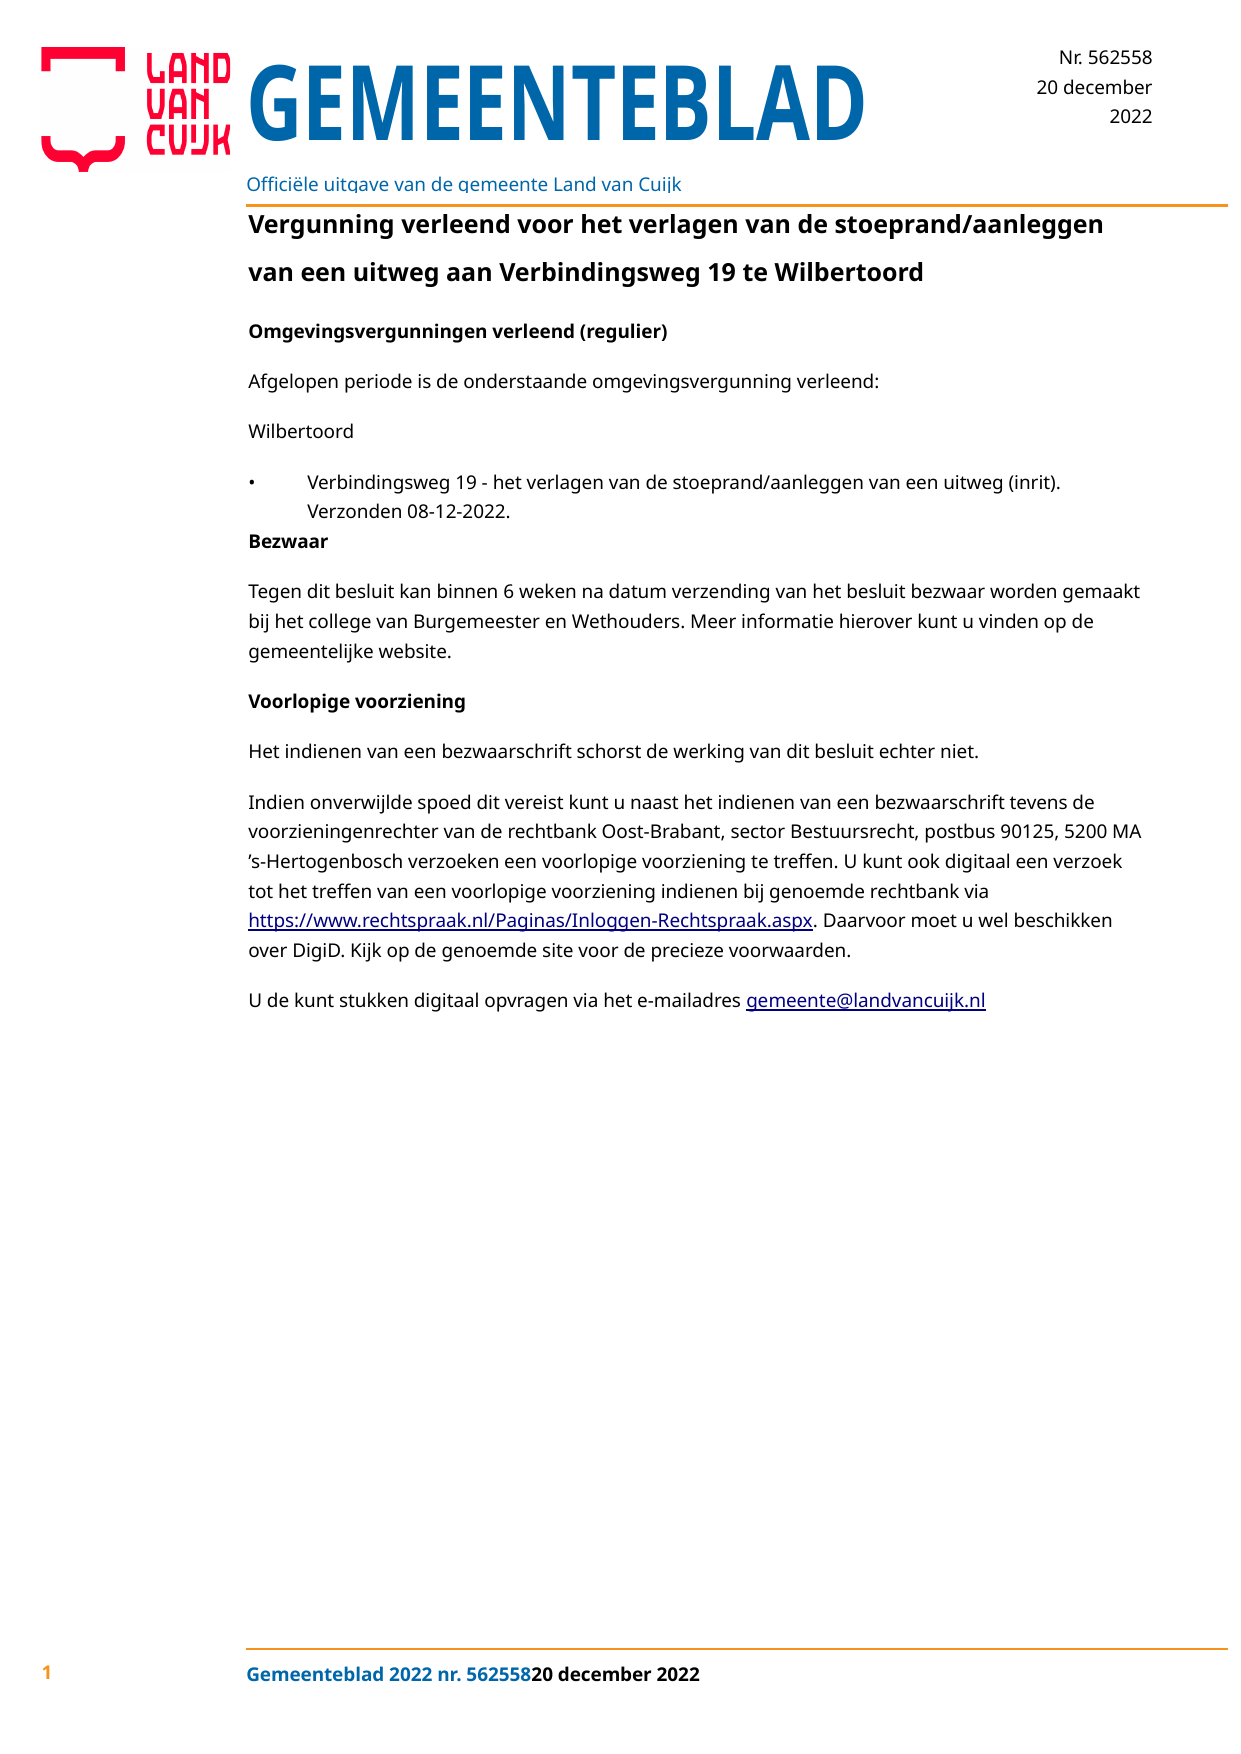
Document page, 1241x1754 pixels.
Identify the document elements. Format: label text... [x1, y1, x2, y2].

text Omgevingsvergunningen verleend (regulier) [248, 318, 1152, 344]
picture [41, 47, 231, 172]
text Bezwaar [248, 528, 1152, 554]
text Voorlopige voorziening [248, 688, 1152, 714]
text Vergunning verleend voor het verlagen van de stoeprand/aanleggen van een uitweg aan Verbindingsweg 19 te Wilbertoord [248, 207, 1152, 288]
text Tegen dit besluit kan binnen 6 weken na datum verzending van het besluit bezwaar worden gemaakt bij het college van Burgemeester en Wethouders. Meer informatie hierover kunt u vinden op de gemeentelijke website. [248, 579, 1152, 664]
text U de kunt stukken digitaal opvragen via het e-mailadres gemeente@landvancuijk.nl [248, 987, 1152, 1013]
text Wilbertoord [248, 419, 1152, 444]
list Verbindingsweg 19 - het verlagen van de stoeprand/aanleggen van een uitweg (inrit). Verzonden 08-12-2022. [248, 469, 1152, 524]
text Het indienen van een bezwaarschrift schorst de werking van dit besluit echter niet. [248, 739, 1152, 764]
text Indien onverwijlde spoed dit vereist kunt u naast het indienen van een bezwaarschrift tevens de voorzieningenrechter van de rechtbank Oost-Brabant, sector Bestuursrecht, postbus 90125, 5200 MA ’s-Hertogenbosch verzoeken een voorlopige voorziening te treffen. U kunt ook digitaal een verzoek tot het treffen van een voorlopige voorziening indienen bij genoemde rechtbank via https://www.rechtspraak.nl/Paginas/Inloggen-Rechtspraak.aspx. Daarvoor moet u wel beschikken over DigiD. Kijk op de genoemde site voor de precieze voorwaarden. [248, 789, 1152, 963]
text Afgelopen periode is de onderstaande omgevingsvergunning verleend: [248, 368, 1152, 394]
